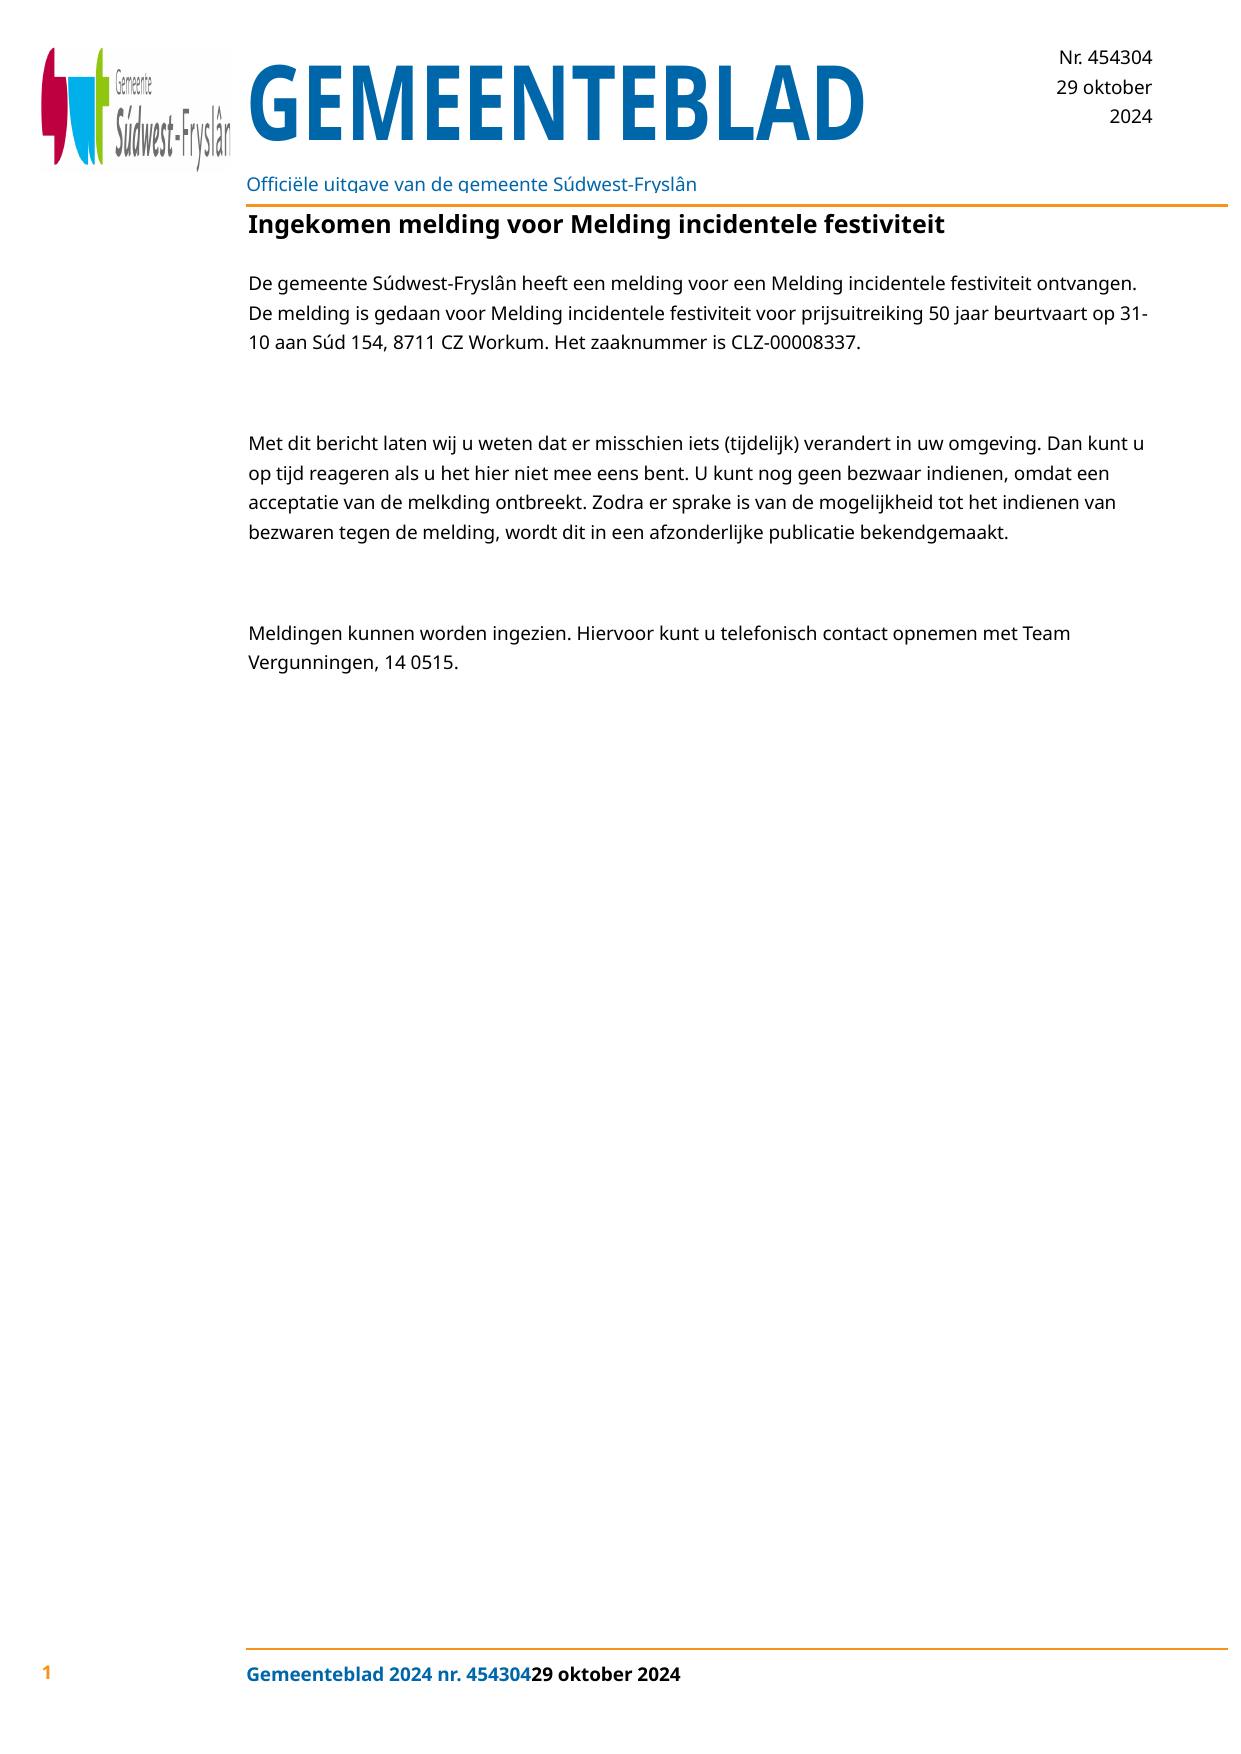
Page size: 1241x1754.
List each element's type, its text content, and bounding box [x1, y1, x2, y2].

text Meldingen kunnen worden ingezien. Hiervoor kunt u telefonisch contact opnemen met Team Vergunningen, 14 0515. [248, 620, 1152, 675]
text Ingekomen melding voor Melding incidentele festiviteit [248, 207, 1152, 241]
text De gemeente Súdwest-Fryslân heeft een melding voor een Melding incidentele festiviteit ontvangen. De melding is gedaan voor Melding incidentele festiviteit voor prijsuitreiking 50 jaar beurtvaart op 31-10 aan Súd 154, 8711 CZ Workum. Het zaaknummer is CLZ-00008337. [248, 270, 1152, 355]
picture [41, 47, 231, 172]
text Met dit bericht laten wij u weten dat er misschien iets (tijdelijk) verandert in uw omgeving. Dan kunt u op tijd reageren als u het hier niet mee eens bent. U kunt nog geen bezwaar indienen, omdat een acceptatie van de melkding ontbreekt. Zodra er sprake is van de mogelijkheid tot het indienen van bezwaren tegen de melding, wordt dit in een afzonderlijke publicatie bekendgemaakt. [248, 430, 1152, 545]
